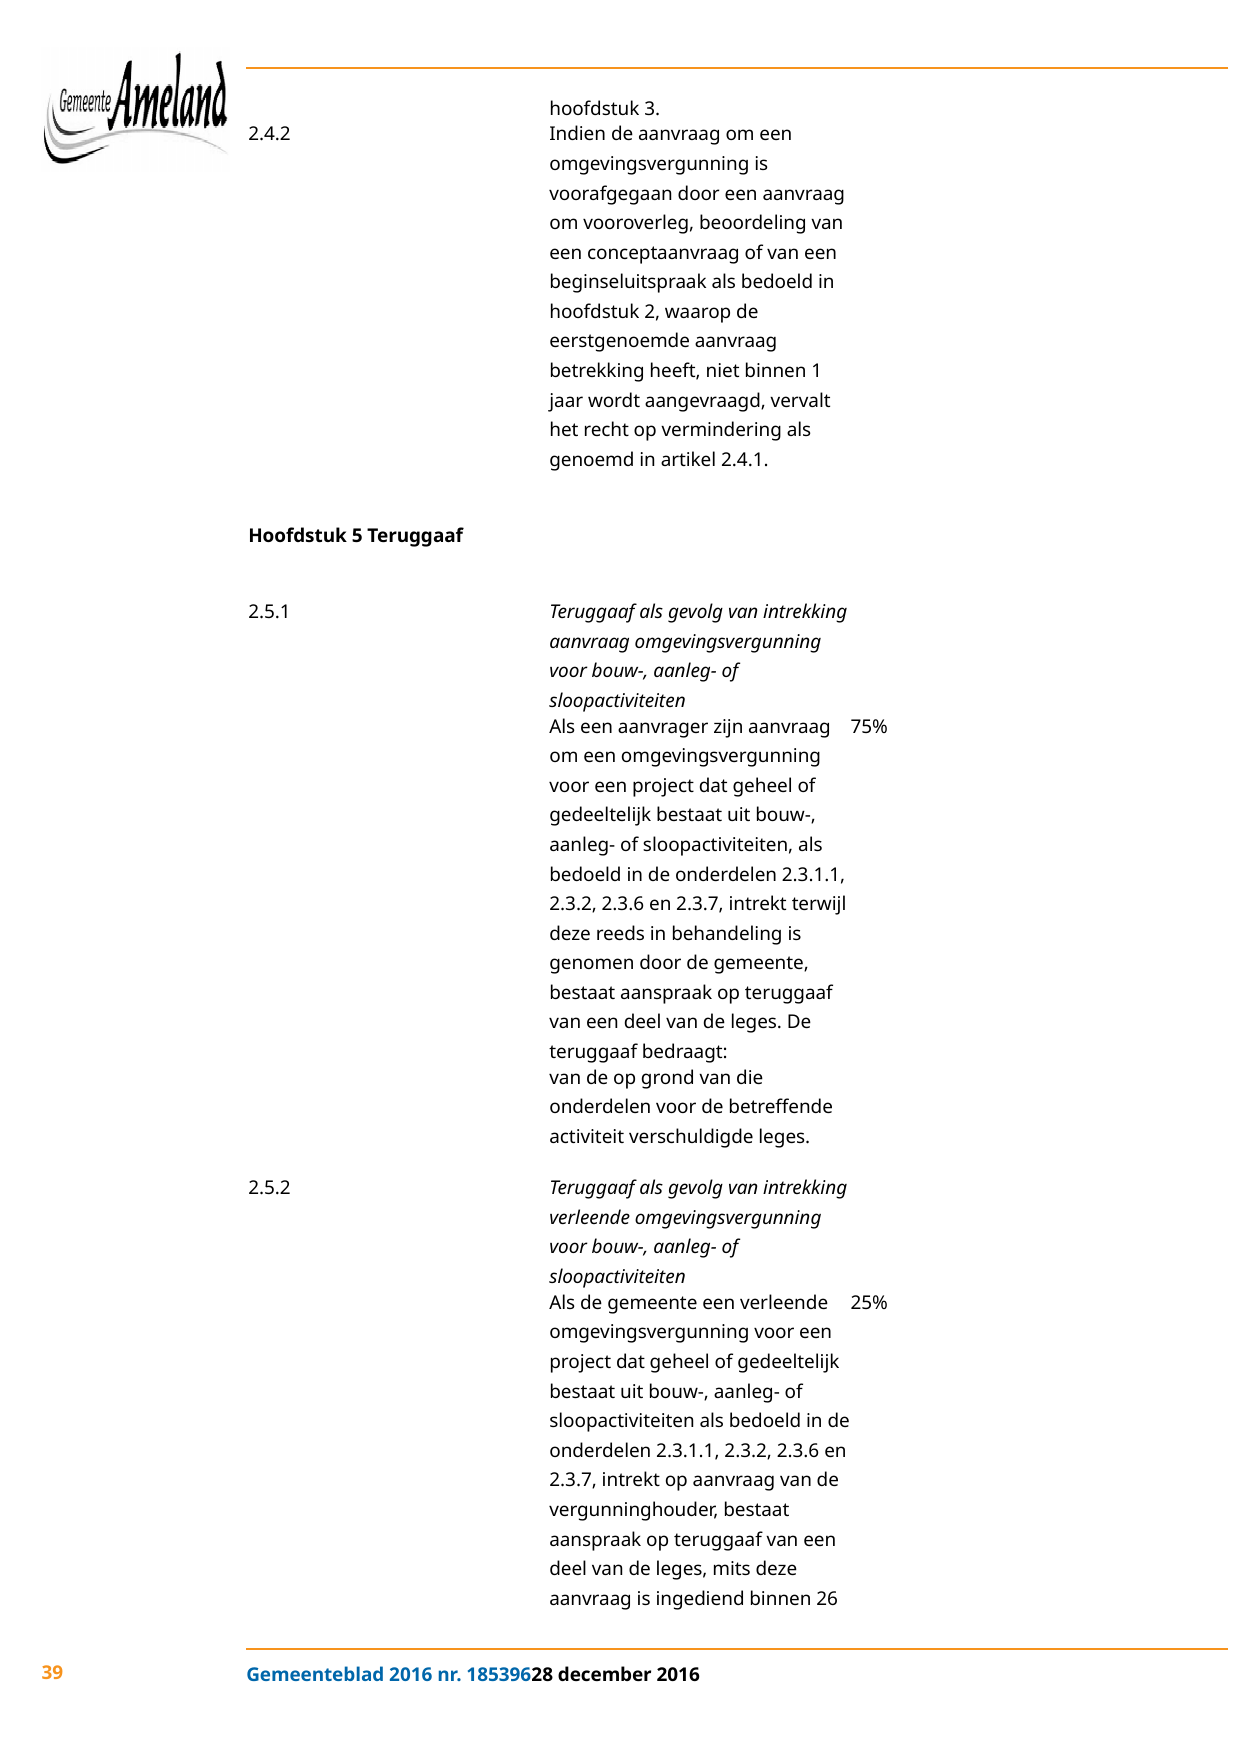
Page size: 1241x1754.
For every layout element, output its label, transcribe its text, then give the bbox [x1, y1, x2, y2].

table_cell 2.4.2 [248, 121, 549, 472]
table_cell 25% [850, 1289, 1152, 1611]
table_header hoofdstuk 3. [549, 95, 850, 121]
table_cell [549, 1149, 850, 1174]
table_cell [850, 1064, 1152, 1149]
table_cell [248, 1064, 549, 1149]
table_cell [248, 1149, 549, 1174]
table_cell [850, 121, 1152, 472]
table_cell 2.5.2 [248, 1175, 549, 1289]
table_cell 75% [850, 713, 1152, 1064]
table_header [850, 598, 1152, 713]
table_cell Als de gemeente een verleende omgevingsvergunning voor een project dat geheel of gedeeltelijk bestaat uit bouw-, aanleg- of sloopactiviteiten als bedoeld in de onderdelen 2.3.1.1, 2.3.2, 2.3.6 en 2.3.7, intrekt op aanvraag van de vergunninghouder, bestaat aanspraak op teruggaaf van een deel van de leges, mits deze aanvraag is ingediend binnen 26 [549, 1289, 850, 1611]
table_header [850, 95, 1152, 121]
text Hoofdstuk 5 Teruggaaf [248, 521, 1152, 549]
table_cell [850, 1175, 1152, 1289]
table_cell [248, 713, 549, 1064]
table_cell Teruggaaf als gevolg van intrekking verleende omgevingsvergunning voor bouw-, aanleg- of sloopactiviteiten [549, 1175, 850, 1289]
table_header 2.5.1 [248, 598, 549, 713]
table_header Teruggaaf als gevolg van intrekking aanvraag omgevingsvergunning voor bouw-, aanleg- of sloopactiviteiten [549, 598, 850, 713]
table_cell Indien de aanvraag om een omgevingsvergunning is voorafgegaan door een aanvraag om vooroverleg, beoordeling van een conceptaanvraag of van een beginseluitspraak als bedoeld in hoofdstuk 2, waarop de eerstgenoemde aanvraag betrekking heeft, niet binnen 1 jaar wordt aangevraagd, vervalt het recht op vermindering als genoemd in artikel 2.4.1. [549, 121, 850, 472]
table_cell Als een aanvrager zijn aanvraag om een omgevingsvergunning voor een project dat geheel of gedeeltelijk bestaat uit bouw-, aanleg- of sloopactiviteiten, als bedoeld in de onderdelen 2.3.1.1, 2.3.2, 2.3.6 en 2.3.7, intrekt terwijl deze reeds in behandeling is genomen door de gemeente, bestaat aanspraak op teruggaaf van een deel van de leges. De teruggaaf bedraagt: [549, 713, 850, 1064]
table_cell [248, 1289, 549, 1611]
table_cell [850, 1149, 1152, 1174]
table_cell van de op grond van die onderdelen voor de betreffende activiteit verschuldigde leges. [549, 1064, 850, 1149]
table_header [248, 95, 549, 121]
picture [41, 47, 231, 172]
